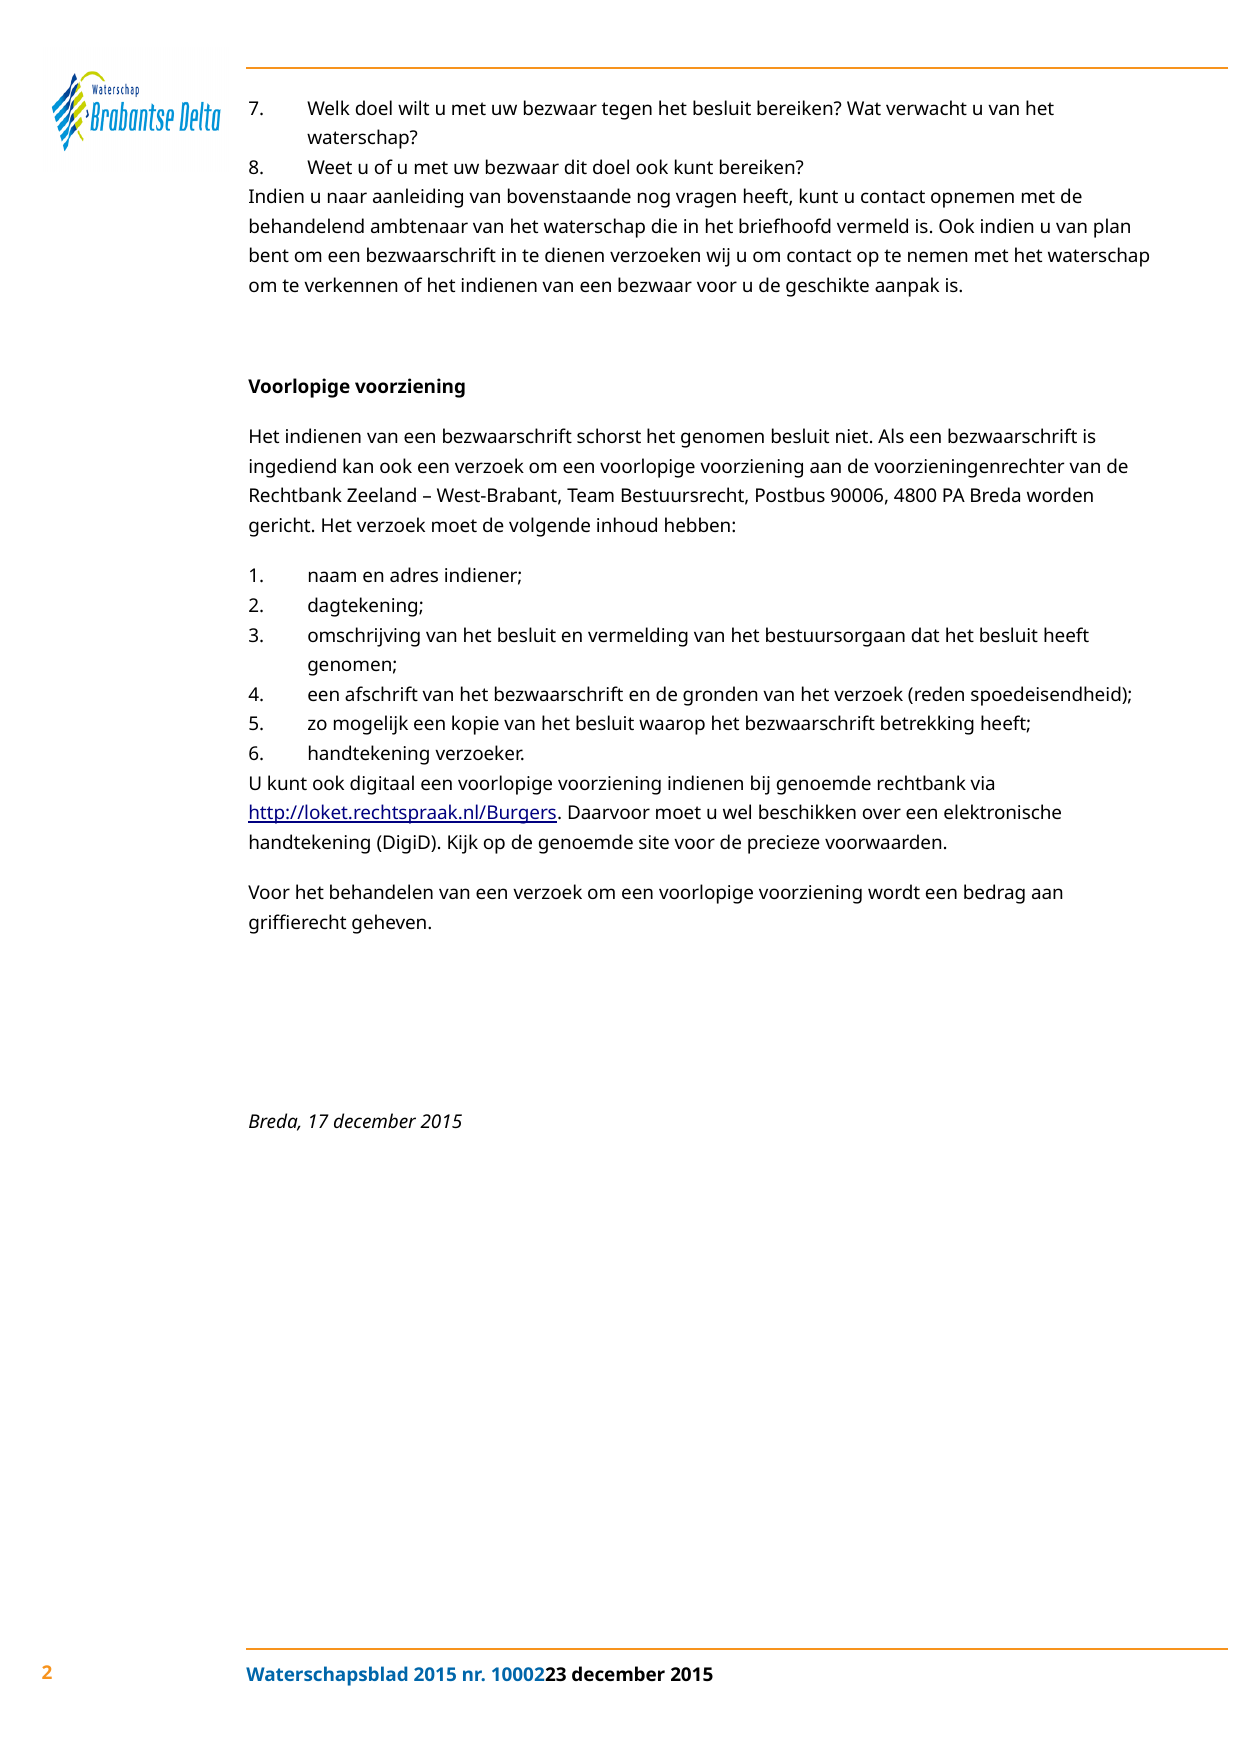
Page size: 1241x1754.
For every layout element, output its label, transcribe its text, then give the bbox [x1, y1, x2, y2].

list dagtekening; [248, 592, 1152, 618]
text Breda, 17 december 2015 [248, 1108, 1152, 1134]
list omschrijving van het besluit en vermelding van het bestuursorgaan dat het besluit heeft genomen; [248, 622, 1152, 677]
list Welk doel wilt u met uw bezwaar tegen het besluit bereiken? Wat verwacht u van het waterschap? [248, 95, 1152, 150]
list een afschrift van het bezwaarschrift en de gronden van het verzoek (reden spoedeisendheid); [248, 681, 1152, 707]
text Indien u naar aanleiding van bovenstaande nog vragen heeft, kunt u contact opnemen met de behandelend ambtenaar van het waterschap die in het briefhoofd vermeld is. Ook indien u van plan bent om een bezwaarschrift in te dienen verzoeken wij u om contact op te nemen met het waterschap om te verkennen of het indienen van een bezwaar voor u de geschikte aanpak is. [248, 183, 1152, 298]
picture [41, 47, 231, 172]
list handtekening verzoeker. [248, 740, 1152, 766]
list naam en adres indiener; [248, 563, 1152, 588]
text Het indienen van een bezwaarschrift schorst het genomen besluit niet. Als een bezwaarschrift is ingediend kan ook een verzoek om een voorlopige voorziening aan de voorzieningenrechter van de Rechtbank Zeeland – West-Brabant, Team Bestuursrecht, Postbus 90006, 4800 PA Breda worden gericht. Het verzoek moet de volgende inhoud hebben: [248, 423, 1152, 538]
text Voor het behandelen van een verzoek om een voorlopige voorziening wordt een bedrag aan griffierecht geheven. [248, 879, 1152, 935]
list Weet u of u met uw bezwaar dit doel ook kunt bereiken? [248, 154, 1152, 180]
text U kunt ook digitaal een voorlopige voorziening indienen bij genoemde rechtbank via http://loket.rechtspraak.nl/Burgers. Daarvoor moet u wel beschikken over een elektronische handtekening (DigiD). Kijk op de genoemde site voor de precieze voorwaarden. [248, 770, 1152, 855]
list zo mogelijk een kopie van het besluit waarop het bezwaarschrift betrekking heeft; [248, 711, 1152, 736]
text Voorlopige voorziening [248, 373, 1152, 399]
